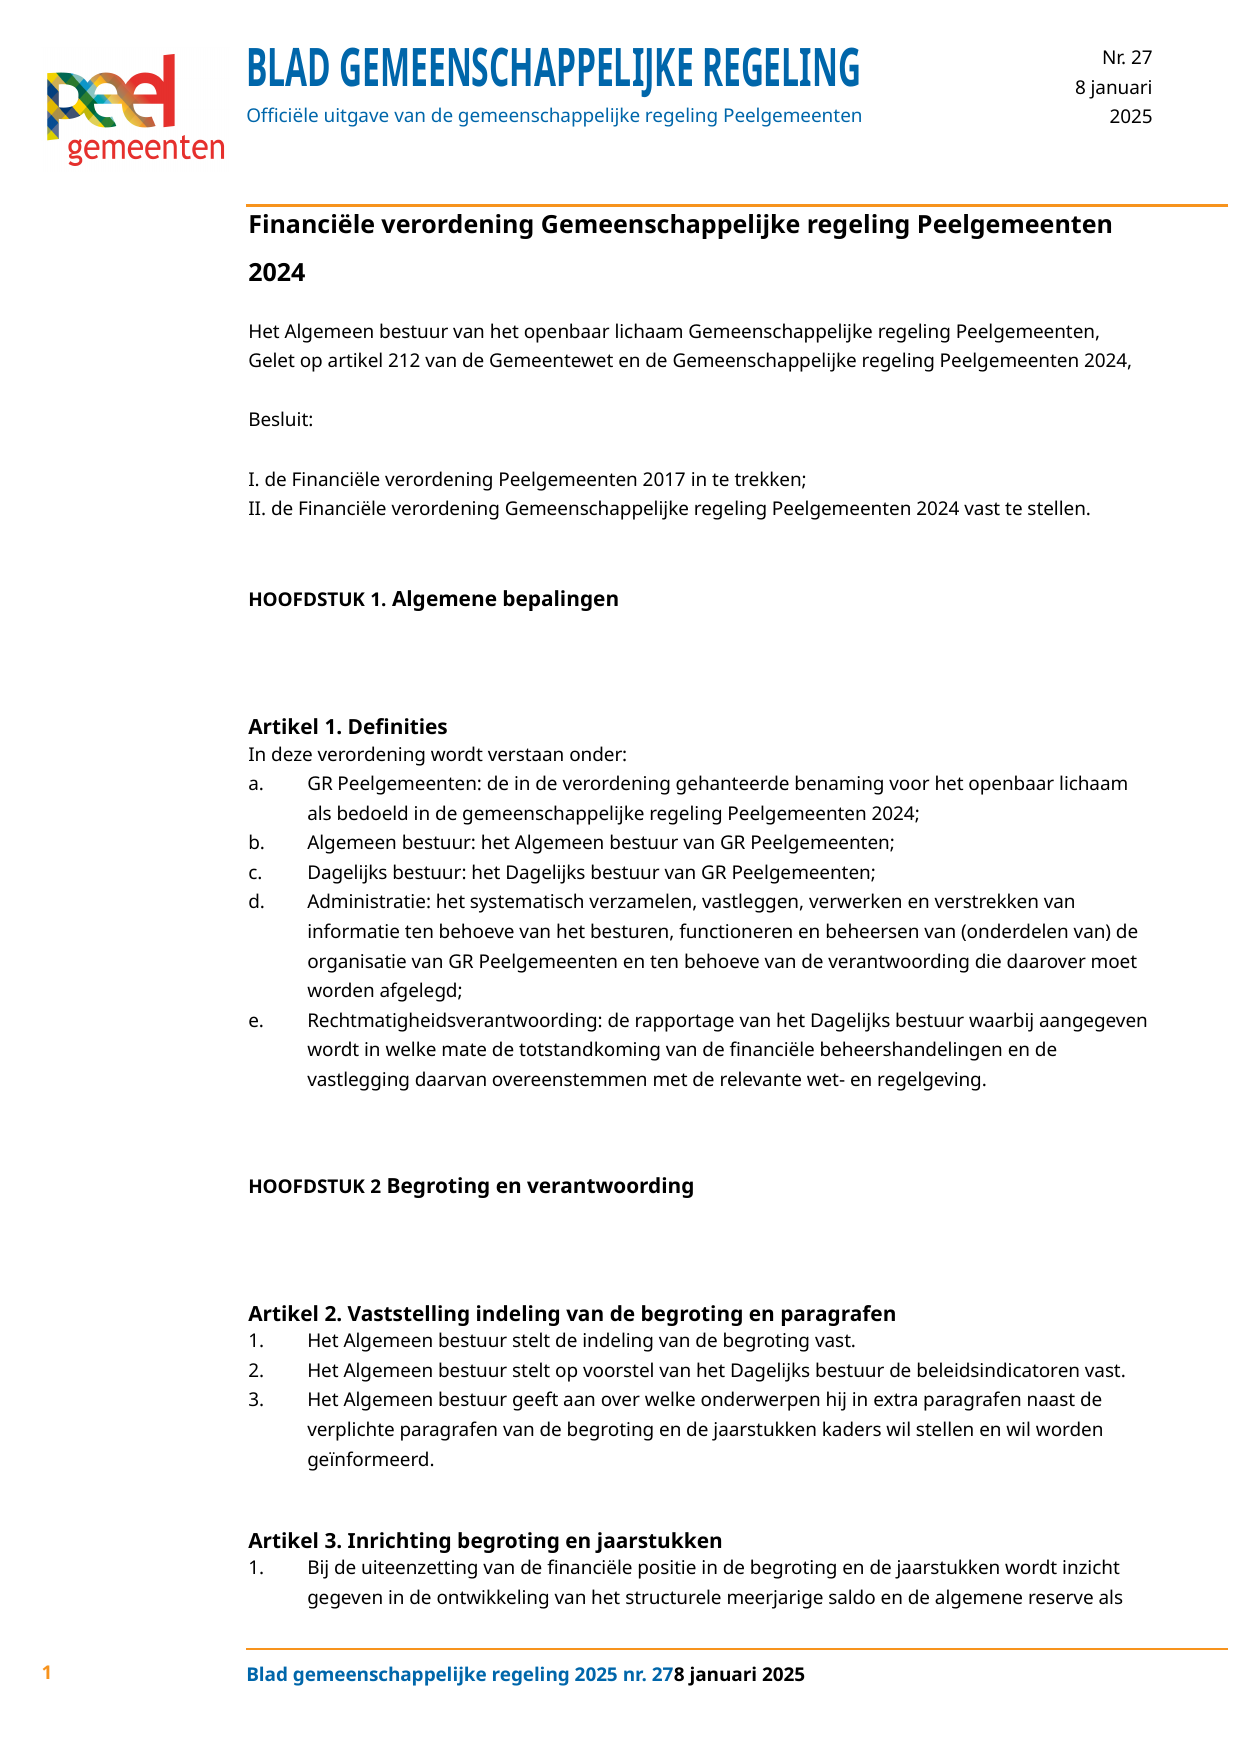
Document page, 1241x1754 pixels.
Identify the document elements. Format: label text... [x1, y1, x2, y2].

list Het Algemeen bestuur stelt op voorstel van het Dagelijks bestuur de beleidsindicatoren vast. [248, 1357, 1152, 1383]
text Het Algemeen bestuur van het openbaar lichaam Gemeenschappelijke regeling Peelgemeenten, [248, 318, 1152, 344]
list Bij de uiteenzetting van de financiële positie in de begroting en de jaarstukken wordt inzicht gegeven in de ontwikkeling van het structurele meerjarige saldo en de algemene reserve als [248, 1554, 1152, 1609]
list Dagelijks bestuur: het Dagelijks bestuur van GR Peelgemeenten; [248, 859, 1152, 885]
text Financiële verordening Gemeenschappelijke regeling Peelgemeenten 2024 [248, 207, 1152, 288]
text Artikel 2. Vaststelling indeling van de begroting en paragrafen [248, 1299, 1152, 1327]
text Gelet op artikel 212 van de Gemeentewet en de Gemeenschappelijke regeling Peelgemeenten 2024, [248, 347, 1152, 373]
text I. de Financiële verordening Peelgemeenten 2017 in te trekken; [248, 466, 1152, 492]
list Rechtmatigheidsverantwoording: de rapportage van het Dagelijks bestuur waarbij aangegeven wordt in welke mate de totstandkoming van de financiële beheershandelingen en de vastlegging daarvan overeenstemmen met de relevante wet- en regelgeving. [248, 1007, 1152, 1092]
text Besluit: [248, 407, 1152, 432]
list Het Algemeen bestuur stelt de indeling van de begroting vast. [248, 1327, 1152, 1353]
list GR Peelgemeenten: de in de verordening gehanteerde benaming voor het openbaar lichaam als bedoeld in de gemeenschappelijke regeling Peelgemeenten 2024; [248, 770, 1152, 826]
text In deze verordening wordt verstaan onder: [248, 741, 1152, 766]
text Artikel 1. Definities [248, 712, 1152, 741]
list Algemeen bestuur: het Algemeen bestuur van GR Peelgemeenten; [248, 829, 1152, 855]
picture [41, 47, 231, 172]
text II. de Financiële verordening Gemeenschappelijke regeling Peelgemeenten 2024 vast te stellen. [248, 495, 1152, 521]
text Artikel 3. Inrichting begroting en jaarstukken [248, 1526, 1152, 1554]
text HOOFDSTUK 2 Begroting en verantwoording [248, 1171, 1152, 1199]
list Administratie: het systematisch verzamelen, vastleggen, verwerken en verstrekken van informatie ten behoeve van het besturen, functioneren en beheersen van (onderdelen van) de organisatie van GR Peelgemeenten en ten behoeve van de verantwoording die daarover moet worden afgelegd; [248, 889, 1152, 1003]
text HOOFDSTUK 1. Algemene bepalingen [248, 584, 1152, 613]
list Het Algemeen bestuur geeft aan over welke onderwerpen hij in extra paragrafen naast de verplichte paragrafen van de begroting en de jaarstukken kaders wil stellen en wil worden geïnformeerd. [248, 1387, 1152, 1472]
